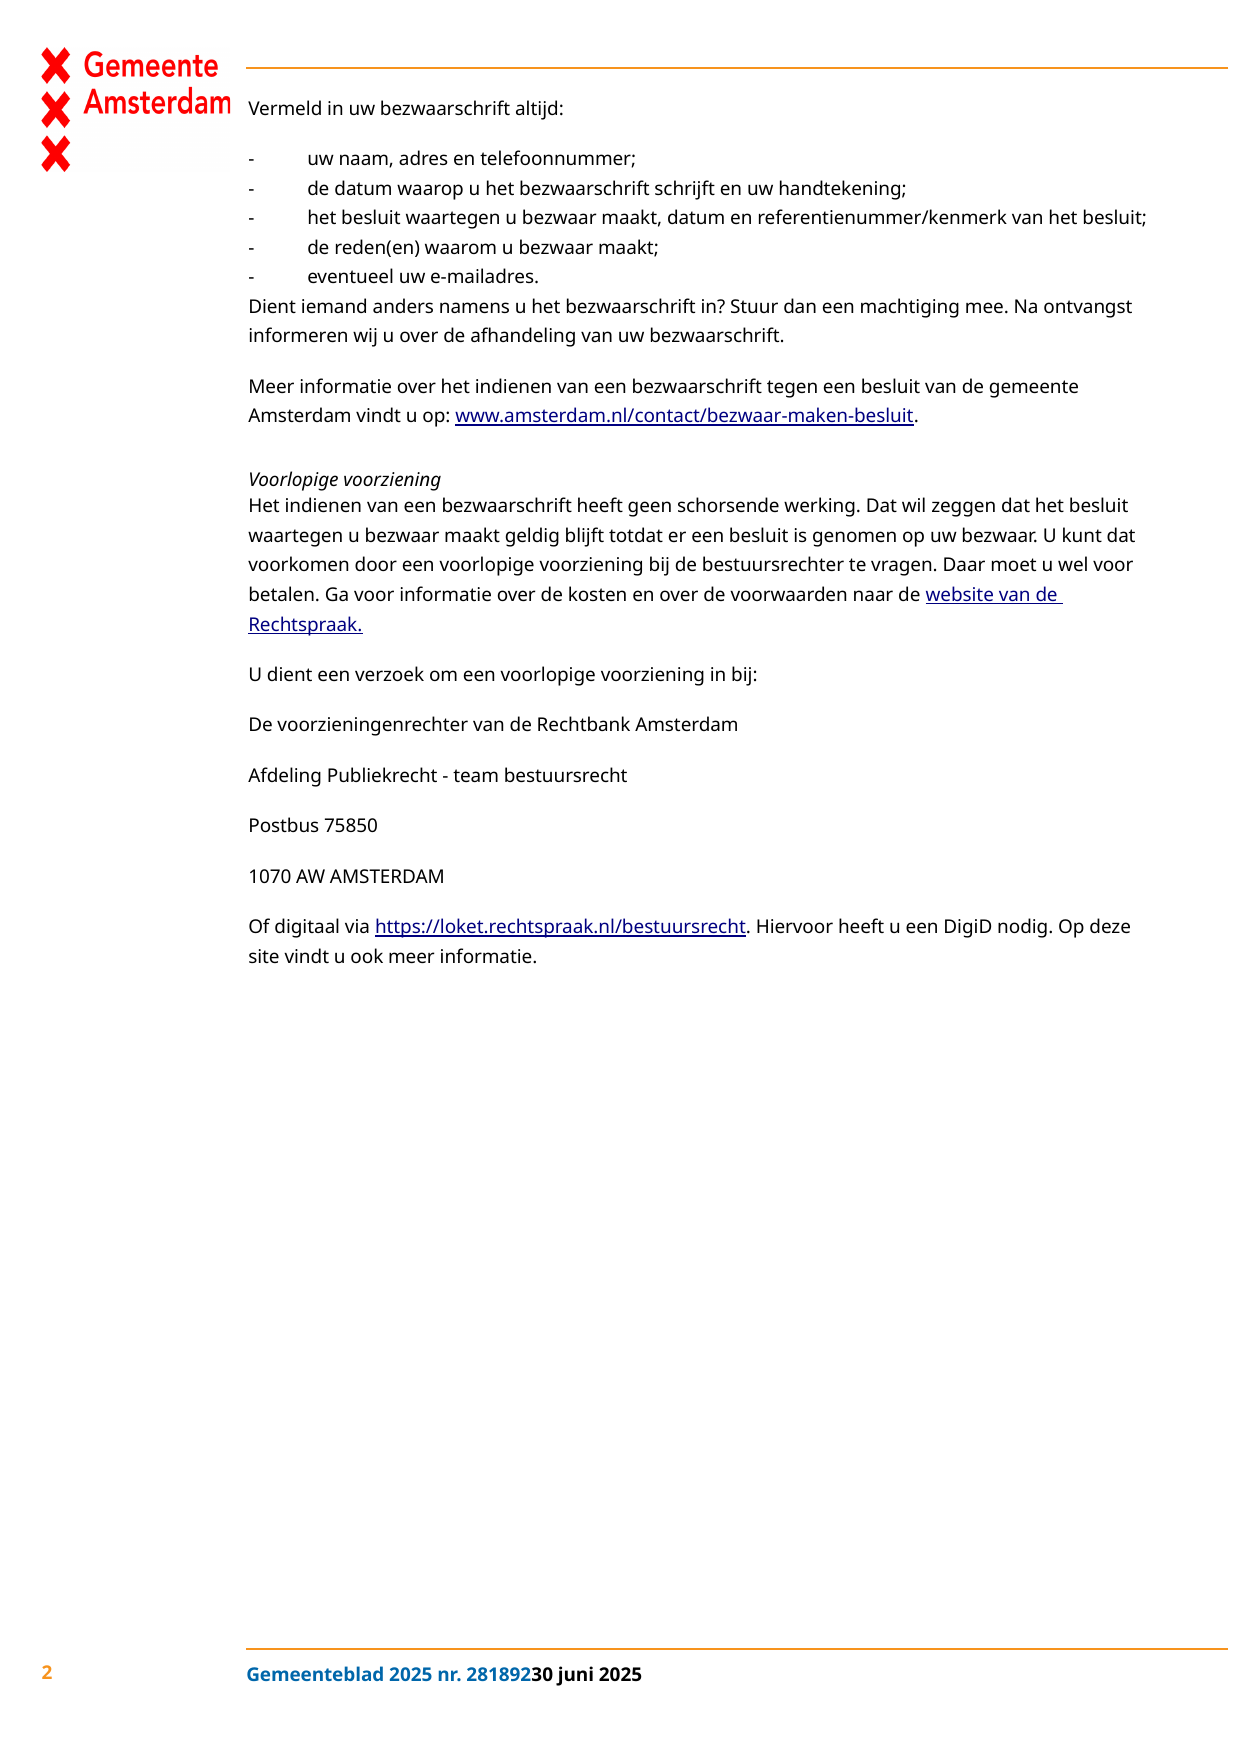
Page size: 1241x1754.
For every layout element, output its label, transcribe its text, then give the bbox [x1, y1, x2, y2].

text Meer informatie over het indienen van een bezwaarschrift tegen een besluit van de gemeente Amsterdam vindt u op: www.amsterdam.nl/contact/bezwaar-maken-besluit. [248, 373, 1152, 428]
text U dient een verzoek om een voorlopige voorziening in bij: [248, 661, 1152, 687]
list eventueel uw e-mailadres. [248, 263, 1152, 289]
picture [41, 47, 231, 172]
text 1070 AW AMSTERDAM [248, 863, 1152, 888]
list het besluit waartegen u bezwaar maakt, datum en referentienummer/kenmerk van het besluit; [248, 204, 1152, 230]
text Afdeling Publiekrecht - team bestuursrecht [248, 762, 1152, 788]
text Postbus 75850 [248, 812, 1152, 838]
list de datum waarop u het bezwaarschrift schrijft en uw handtekening; [248, 175, 1152, 201]
text Dient iemand anders namens u het bezwaarschrift in? Stuur dan een machtiging mee. Na ontvangst informeren wij u over de afhandeling van uw bezwaarschrift. [248, 293, 1152, 348]
text Vermeld in uw bezwaarschrift altijd: [248, 95, 1152, 121]
list uw naam, adres en telefoonnummer; [248, 145, 1152, 171]
text Voorlopige voorziening [248, 467, 1152, 492]
text De voorzieningenrechter van de Rechtbank Amsterdam [248, 712, 1152, 737]
list de reden(en) waarom u bezwaar maakt; [248, 234, 1152, 260]
text Of digitaal via https://loket.rechtspraak.nl/bestuursrecht. Hiervoor heeft u een DigiD nodig. Op deze site vindt u ook meer informatie. [248, 913, 1152, 968]
text Het indienen van een bezwaarschrift heeft geen schorsende werking. Dat wil zeggen dat het besluit waartegen u bezwaar maakt geldig blijft totdat er een besluit is genomen op uw bezwaar. U kunt dat voorkomen door een voorlopige voorziening bij de bestuursrechter te vragen. Daar moet u wel voor betalen. Ga voor informatie over de kosten en over de voorwaarden naar de website van de Rechtspraak. [248, 492, 1152, 636]
